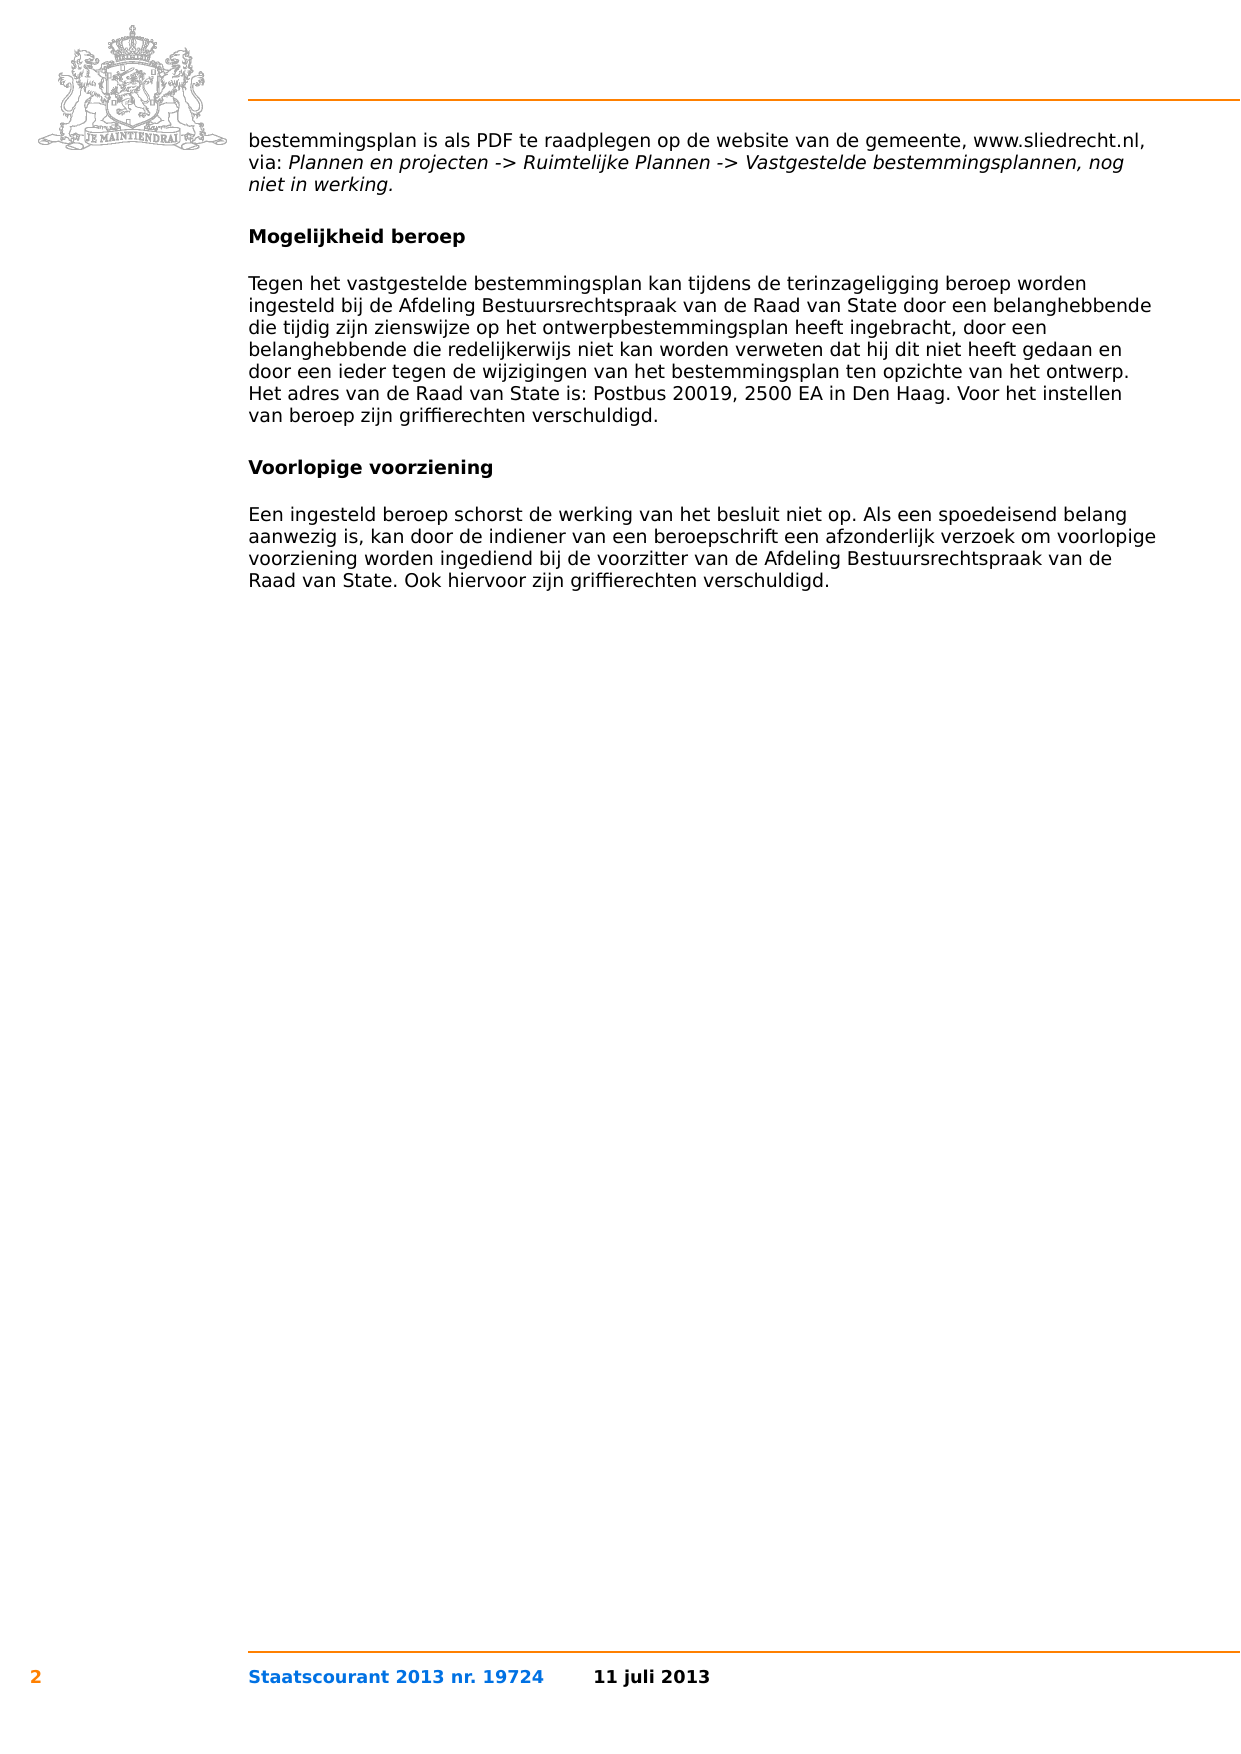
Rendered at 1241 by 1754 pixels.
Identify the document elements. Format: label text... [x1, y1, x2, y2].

subtitle Mogelijkheid beroep [248, 226, 1163, 248]
text bestemmingsplan is als PDF te raadplegen op de website van de gemeente, www.sliedrecht.nl, via: Plannen en projecten -> Ruimtelijke Plannen -> Vastgestelde bestemmingsplannen, nog niet in werking. [248, 130, 1163, 196]
text Tegen het vastgestelde bestemmingsplan kan tijdens de terinzageligging beroep worden ingesteld bij de Afdeling Bestuursrechtspraak van de Raad van State door een belanghebbende die tijdig zijn zienswijze op het ontwerpbestemmingsplan heeft ingebracht, door een belanghebbende die redelijkerwijs niet kan worden verweten dat hij dit niet heeft gedaan en door een ieder tegen de wijzigingen van het bestemmingsplan ten opzichte van het ontwerp. Het adres van de Raad van State is: Postbus 20019, 2500 EA in Den Haag. Voor het instellen van beroep zijn griffierechten verschuldigd. [248, 273, 1163, 427]
picture [38, 25, 227, 150]
subtitle Voorlopige voorziening [248, 457, 1163, 479]
text Een ingesteld beroep schorst de werking van het besluit niet op. Als een spoedeisend belang aanwezig is, kan door de indiener van een beroepschrift een afzonderlijk verzoek om voorlopige voorziening worden ingediend bij de voorzitter van de Afdeling Bestuursrechtspraak van de Raad van State. Ook hiervoor zijn griffierechten verschuldigd. [248, 504, 1163, 592]
